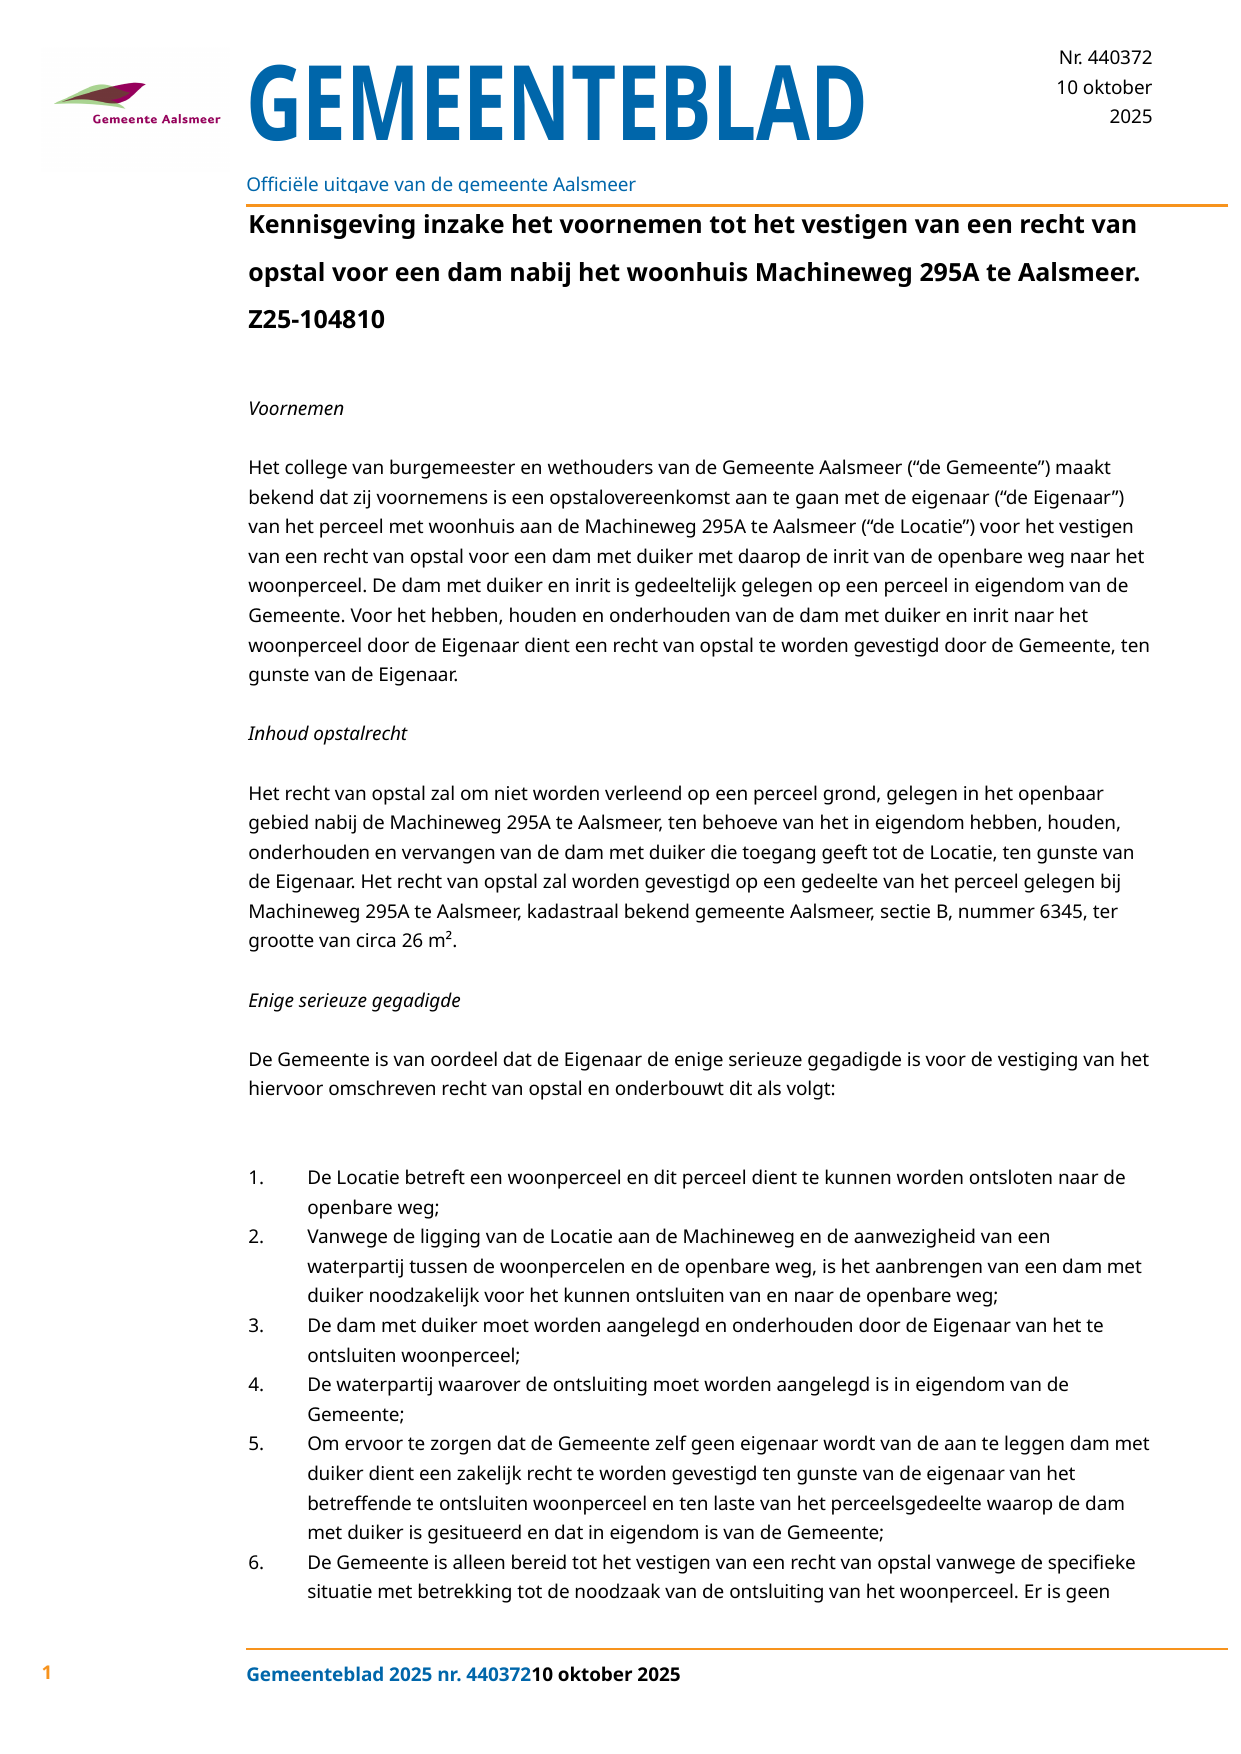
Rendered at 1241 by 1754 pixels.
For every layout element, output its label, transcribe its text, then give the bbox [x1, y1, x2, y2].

picture [41, 47, 231, 172]
text Kennisgeving inzake het voornemen tot het vestigen van een recht van opstal voor een dam nabij het woonhuis Machineweg 295A te Aalsmeer. Z25-104810 [248, 207, 1152, 336]
list Vanwege de ligging van de Locatie aan de Machineweg en de aanwezigheid van een waterpartij tussen de woonpercelen en de openbare weg, is het aanbrengen van een dam met duiker noodzakelijk voor het kunnen ontsluiten van en naar de openbare weg; [248, 1223, 1152, 1308]
list De Locatie betreft een woonperceel en dit perceel dient te kunnen worden ontsloten naar de openbare weg; [248, 1164, 1152, 1219]
list De dam met duiker moet worden aangelegd en onderhouden door de Eigenaar van het te ontsluiten woonperceel; [248, 1312, 1152, 1367]
text Het recht van opstal zal om niet worden verleend op een perceel grond, gelegen in het openbaar gebied nabij de Machineweg 295A te Aalsmeer, ten behoeve van het in eigendom hebben, houden, onderhouden en vervangen van de dam met duiker die toegang geeft tot de Locatie, ten gunste van de Eigenaar. Het recht van opstal zal worden gevestigd op een gedeelte van het perceel gelegen bij Machineweg 295A te Aalsmeer, kadastraal bekend gemeente Aalsmeer, sectie B, nummer 6345, ter grootte van circa 26 m². [248, 780, 1152, 953]
list Om ervoor te zorgen dat de Gemeente zelf geen eigenaar wordt van de aan te leggen dam met duiker dient een zakelijk recht te worden gevestigd ten gunste van de eigenaar van het betreffende te ontsluiten woonperceel en ten laste van het perceelsgedeelte waarop de dam met duiker is gesitueerd en dat in eigendom is van de Gemeente; [248, 1431, 1152, 1545]
text Enige serieuze gegadigde [248, 987, 1152, 1012]
text Inhoud opstalrecht [248, 721, 1152, 746]
list De waterpartij waarover de ontsluiting moet worden aangelegd is in eigendom van de Gemeente; [248, 1371, 1152, 1427]
text Het college van burgemeester en wethouders van de Gemeente Aalsmeer (“de Gemeente”) maakt bekend dat zij voornemens is een opstalovereenkomst aan te gaan met de eigenaar (“de Eigenaar”) van het perceel met woonhuis aan de Machineweg 295A te Aalsmeer (“de Locatie”) voor het vestigen van een recht van opstal voor een dam met duiker met daarop de inrit van de openbare weg naar het woonperceel. De dam met duiker en inrit is gedeeltelijk gelegen op een perceel in eigendom van de Gemeente. Voor het hebben, houden en onderhouden van de dam met duiker en inrit naar het woonperceel door de Eigenaar dient een recht van opstal te worden gevestigd door de Gemeente, ten gunste van de Eigenaar. [248, 454, 1152, 687]
list De Gemeente is alleen bereid tot het vestigen van een recht van opstal vanwege de specifieke situatie met betrekking tot de noodzaak van de ontsluiting van het woonperceel. Er is geen [248, 1549, 1152, 1604]
text De Gemeente is van oordeel dat de Eigenaar de enige serieuze gegadigde is voor de vestiging van het hiervoor omschreven recht van opstal en onderbouwt dit als volgt: [248, 1046, 1152, 1101]
text Voornemen [248, 395, 1152, 421]
